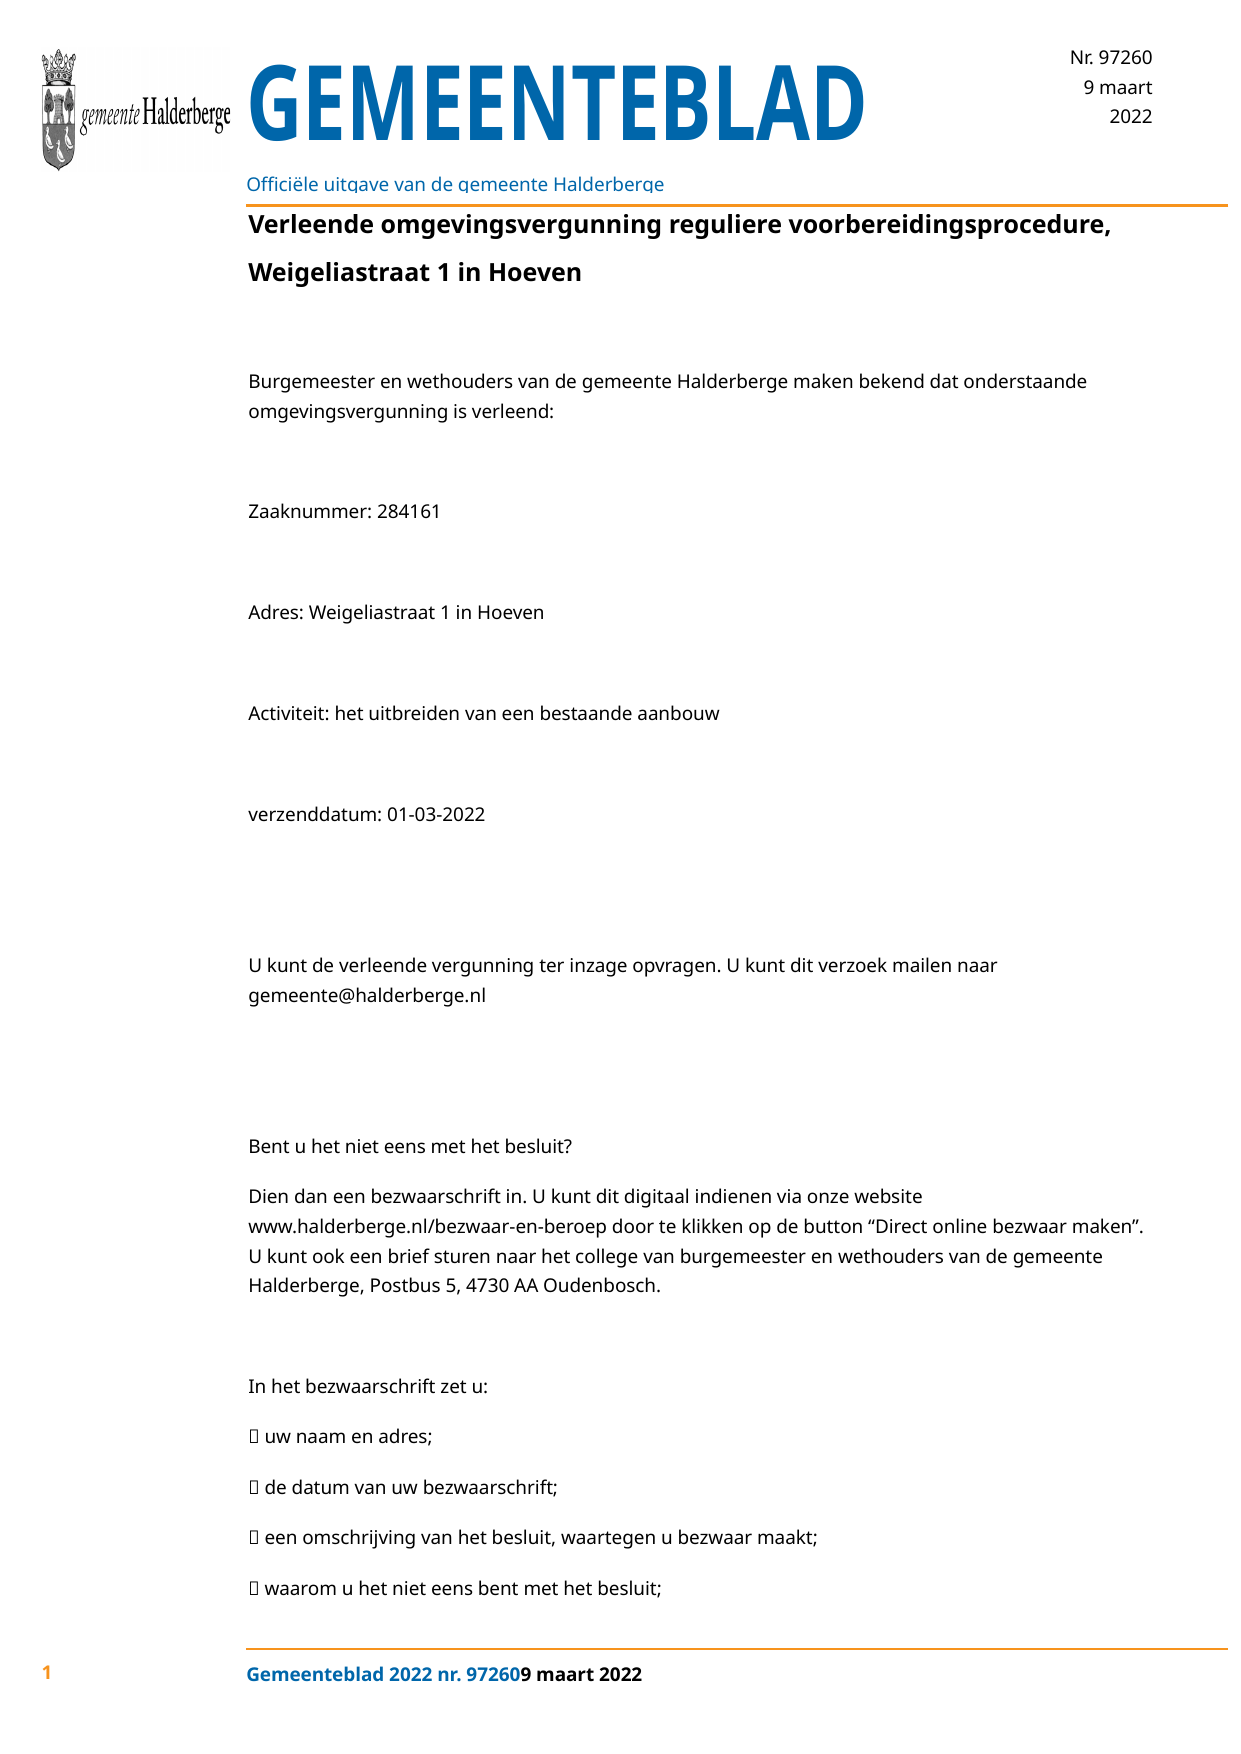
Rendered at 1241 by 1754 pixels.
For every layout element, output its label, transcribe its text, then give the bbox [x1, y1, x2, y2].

text Zaaknummer: 284161 [248, 499, 1152, 524]
text In het bezwaarschrift zet u: [248, 1373, 1152, 1399]
text  uw naam en adres; [248, 1424, 1152, 1449]
text  de datum van uw bezwaarschrift; [248, 1474, 1152, 1500]
text  een omschrijving van het besluit, waartegen u bezwaar maakt; [248, 1524, 1152, 1550]
text Verleende omgevingsvergunning reguliere voorbereidingsprocedure, Weigeliastraat 1 in Hoeven [248, 207, 1152, 288]
text Bent u het niet eens met het besluit? [248, 1133, 1152, 1159]
text verzenddatum: 01-03-2022 [248, 801, 1152, 827]
text Burgemeester en wethouders van de gemeente Halderberge maken bekend dat onderstaande omgevingsvergunning is verleend: [248, 368, 1152, 424]
picture [41, 47, 231, 172]
text U kunt de verleende vergunning ter inzage opvragen. U kunt dit verzoek mailen naar gemeente@halderberge.nl [248, 952, 1152, 1008]
text Adres: Weigeliastraat 1 in Hoeven [248, 599, 1152, 625]
text Dien dan een bezwaarschrift in. U kunt dit digitaal indienen via onze website www.halderberge.nl/bezwaar-en-beroep door te klikken op de button “Direct online bezwaar maken”. U kunt ook een brief sturen naar het college van burgemeester en wethouders van de gemeente Halderberge, Postbus 5, 4730 AA Oudenbosch. [248, 1184, 1152, 1298]
text  waarom u het niet eens bent met het besluit; [248, 1575, 1152, 1601]
text Activiteit: het uitbreiden van een bestaande aanbouw [248, 700, 1152, 726]
